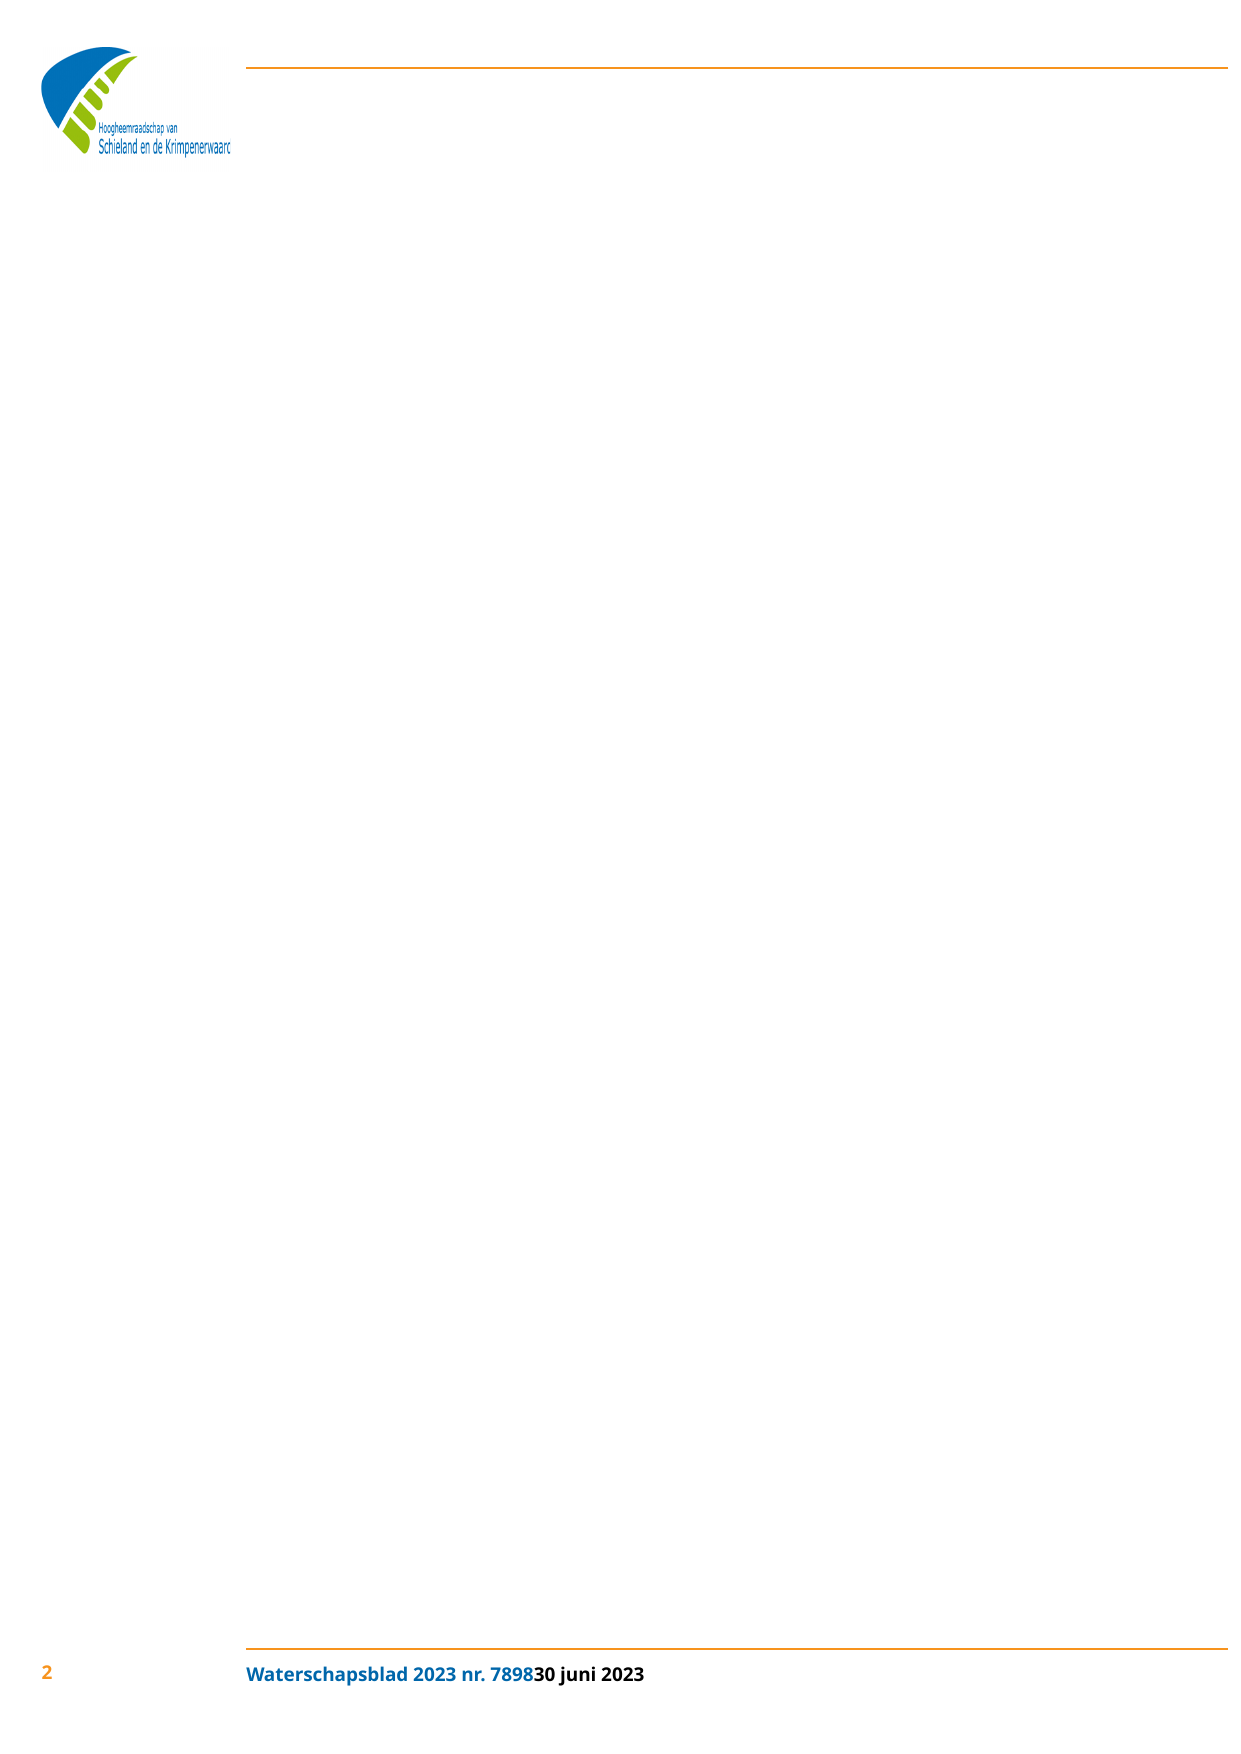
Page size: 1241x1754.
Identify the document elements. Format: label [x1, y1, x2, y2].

picture [41, 47, 231, 172]
